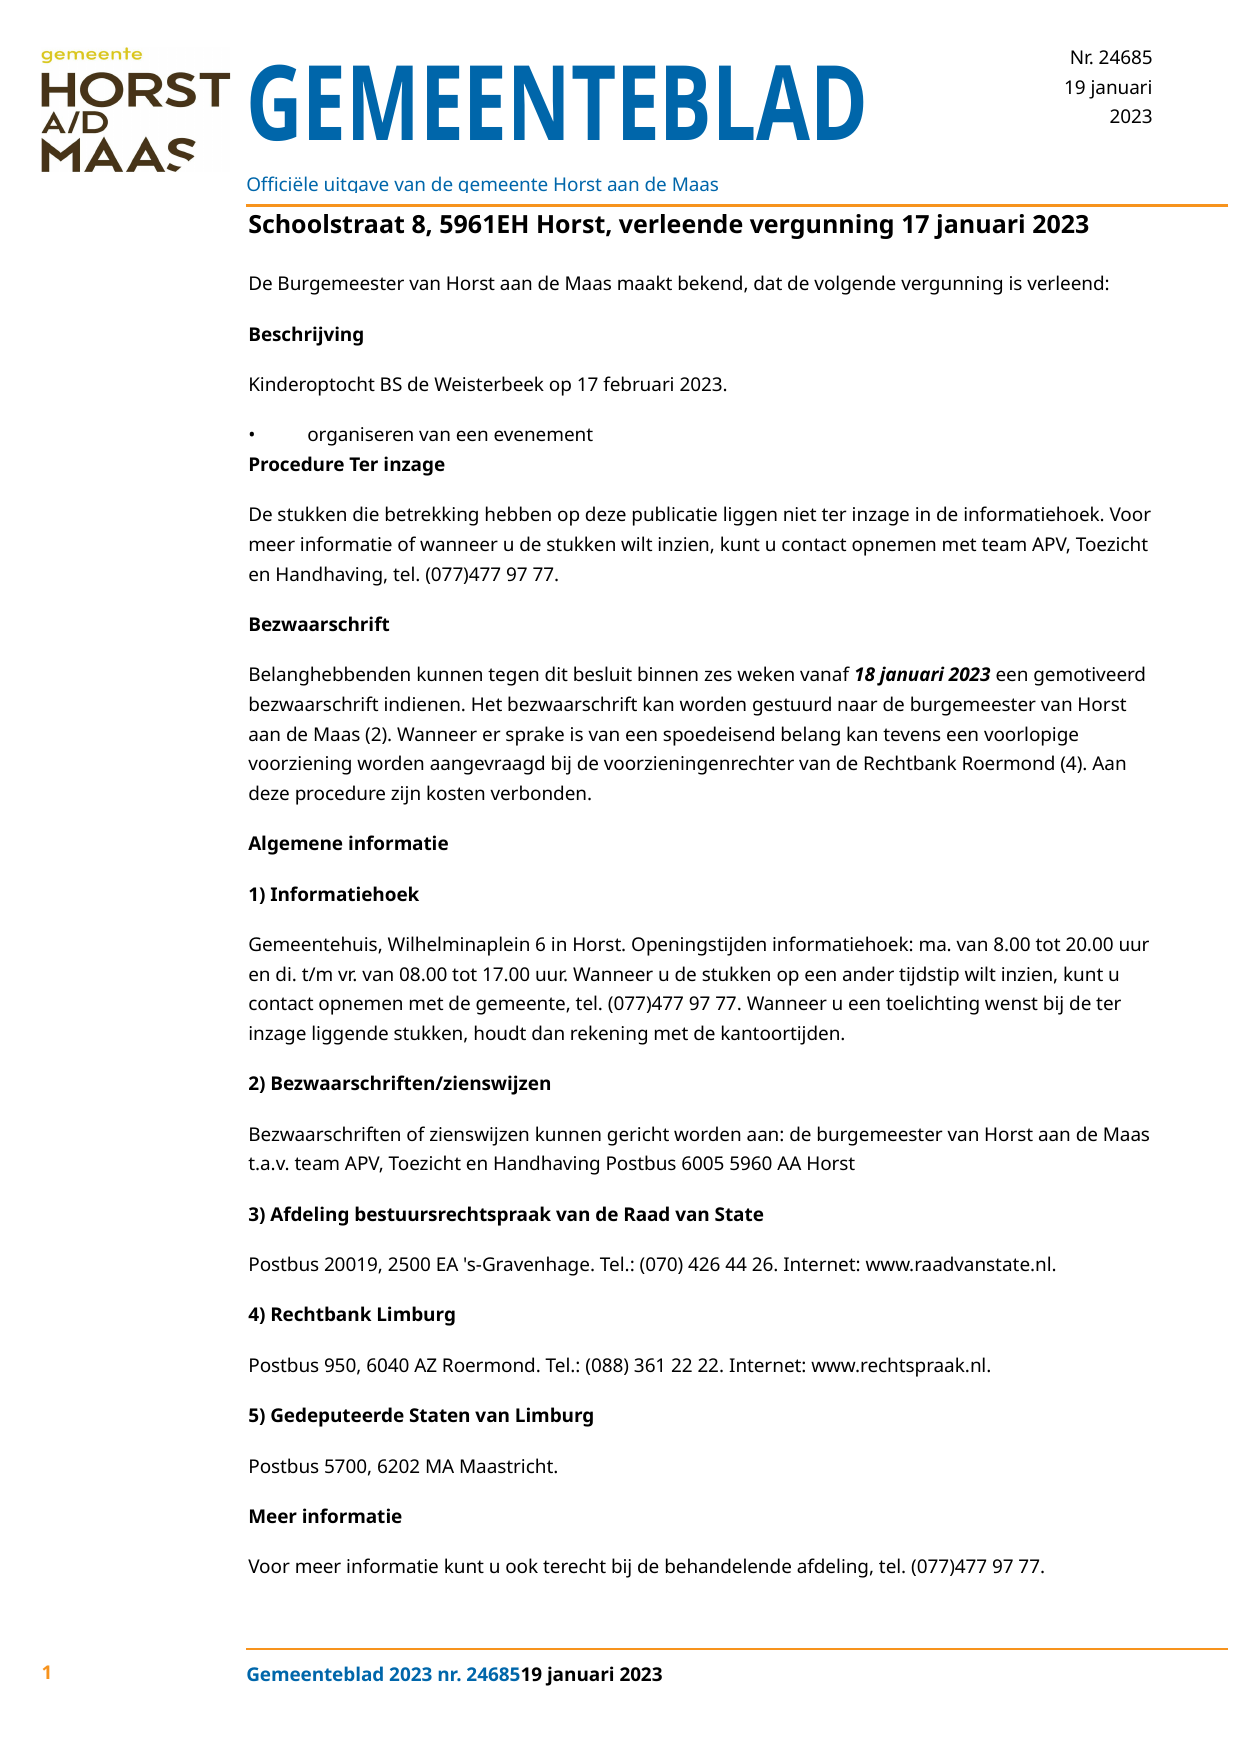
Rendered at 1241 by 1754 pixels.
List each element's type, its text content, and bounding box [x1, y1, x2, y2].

text Postbus 20019, 2500 EA 's-Gravenhage. Tel.: (070) 426 44 26. Internet: www.raadvanstate.nl. [248, 1251, 1152, 1277]
text 1) Informatiehoek [248, 881, 1152, 906]
text Postbus 950, 6040 AZ Roermond. Tel.: (088) 361 22 22. Internet: www.rechtspraak.nl. [248, 1352, 1152, 1378]
list organiseren van een evenement [248, 422, 1152, 447]
text De Burgemeester van Horst aan de Maas maakt bekend, dat de volgende vergunning is verleend: [248, 270, 1152, 296]
text Belanghebbenden kunnen tegen dit besluit binnen zes weken vanaf 18 januari 2023 een gemotiveerd bezwaarschrift indienen. Het bezwaarschrift kan worden gestuurd naar de burgemeester van Horst aan de Maas (2). Wanneer er sprake is van een spoedeisend belang kan tevens een voorlopige voorziening worden aangevraagd bij de voorzieningenrechter van de Rechtbank Roermond (4). Aan deze procedure zijn kosten verbonden. [248, 662, 1152, 806]
text Schoolstraat 8, 5961EH Horst, verleende vergunning 17 januari 2023 [248, 207, 1152, 241]
text De stukken die betrekking hebben op deze publicatie liggen niet ter inzage in de informatiehoek. Voor meer informatie of wanneer u de stukken wilt inzien, kunt u contact opnemen met team APV, Toezicht en Handhaving, tel. (077)477 97 77. [248, 502, 1152, 586]
text Beschrijving [248, 321, 1152, 346]
text 4) Rechtbank Limburg [248, 1302, 1152, 1327]
text Gemeentehuis, Wilhelminaplein 6 in Horst. Openingstijden informatiehoek: ma. van 8.00 tot 20.00 uur en di. t/m vr. van 08.00 tot 17.00 uur. Wanneer u de stukken op een ander tijdstip wilt inzien, kunt u contact opnemen met de gemeente, tel. (077)477 97 77. Wanneer u een toelichting wenst bij de ter inzage liggende stukken, houdt dan rekening met de kantoortijden. [248, 931, 1152, 1046]
text Meer informatie [248, 1503, 1152, 1529]
picture [41, 47, 231, 172]
text Procedure Ter inzage [248, 451, 1152, 477]
text Kinderoptocht BS de Weisterbeek op 17 februari 2023. [248, 371, 1152, 397]
text Postbus 5700, 6202 MA Maastricht. [248, 1453, 1152, 1478]
text Bezwaarschriften of zienswijzen kunnen gericht worden aan: de burgemeester van Horst aan de Maas t.a.v. team APV, Toezicht en Handhaving Postbus 6005 5960 AA Horst [248, 1121, 1152, 1176]
text Bezwaarschrift [248, 611, 1152, 637]
text 2) Bezwaarschriften/zienswijzen [248, 1070, 1152, 1096]
text Voor meer informatie kunt u ook terecht bij de behandelende afdeling, tel. (077)477 97 77. [248, 1554, 1152, 1579]
text 5) Gedeputeerde Staten van Limburg [248, 1402, 1152, 1428]
text Algemene informatie [248, 830, 1152, 856]
text 3) Afdeling bestuursrechtspraak van de Raad van State [248, 1201, 1152, 1226]
